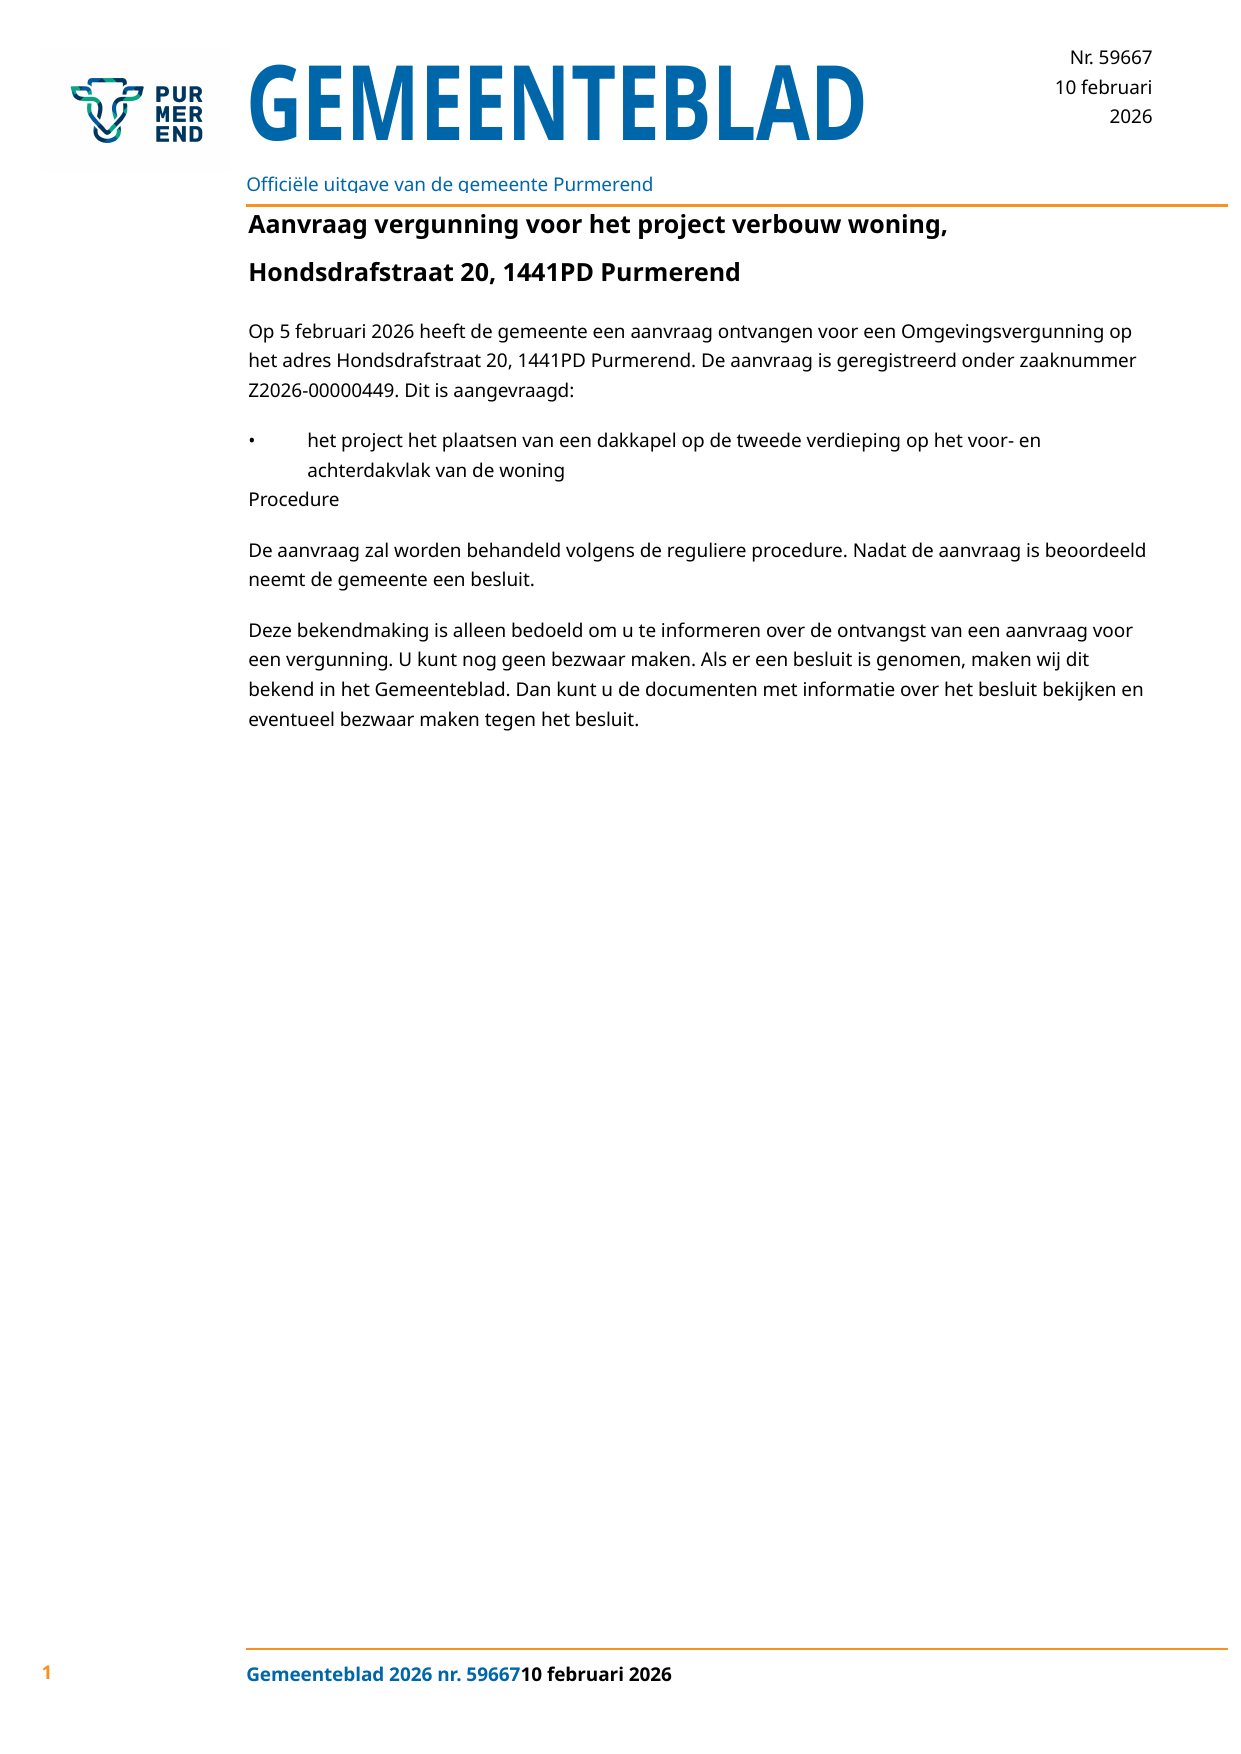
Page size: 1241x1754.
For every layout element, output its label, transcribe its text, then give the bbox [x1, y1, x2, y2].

list het project het plaatsen van een dakkapel op de tweede verdieping op het voor- en achterdakvlak van de woning [248, 427, 1152, 483]
picture [41, 47, 231, 172]
text De aanvraag zal worden behandeld volgens de reguliere procedure. Nadat de aanvraag is beoordeeld neemt de gemeente een besluit. [248, 537, 1152, 592]
text Op 5 februari 2026 heeft de gemeente een aanvraag ontvangen voor een Omgevingsvergunning op het adres Hondsdrafstraat 20, 1441PD Purmerend. De aanvraag is geregistreerd onder zaaknummer Z2026-00000449. Dit is aangevraagd: [248, 318, 1152, 403]
text Procedure [248, 487, 1152, 512]
text Deze bekendmaking is alleen bedoeld om u te informeren over de ontvangst van een aanvraag voor een vergunning. U kunt nog geen bezwaar maken. Als er een besluit is genomen, maken wij dit bekend in het Gemeenteblad. Dan kunt u de documenten met informatie over het besluit bekijken en eventueel bezwaar maken tegen het besluit. [248, 617, 1152, 732]
text Aanvraag vergunning voor het project verbouw woning, Hondsdrafstraat 20, 1441PD Purmerend [248, 207, 1152, 288]
